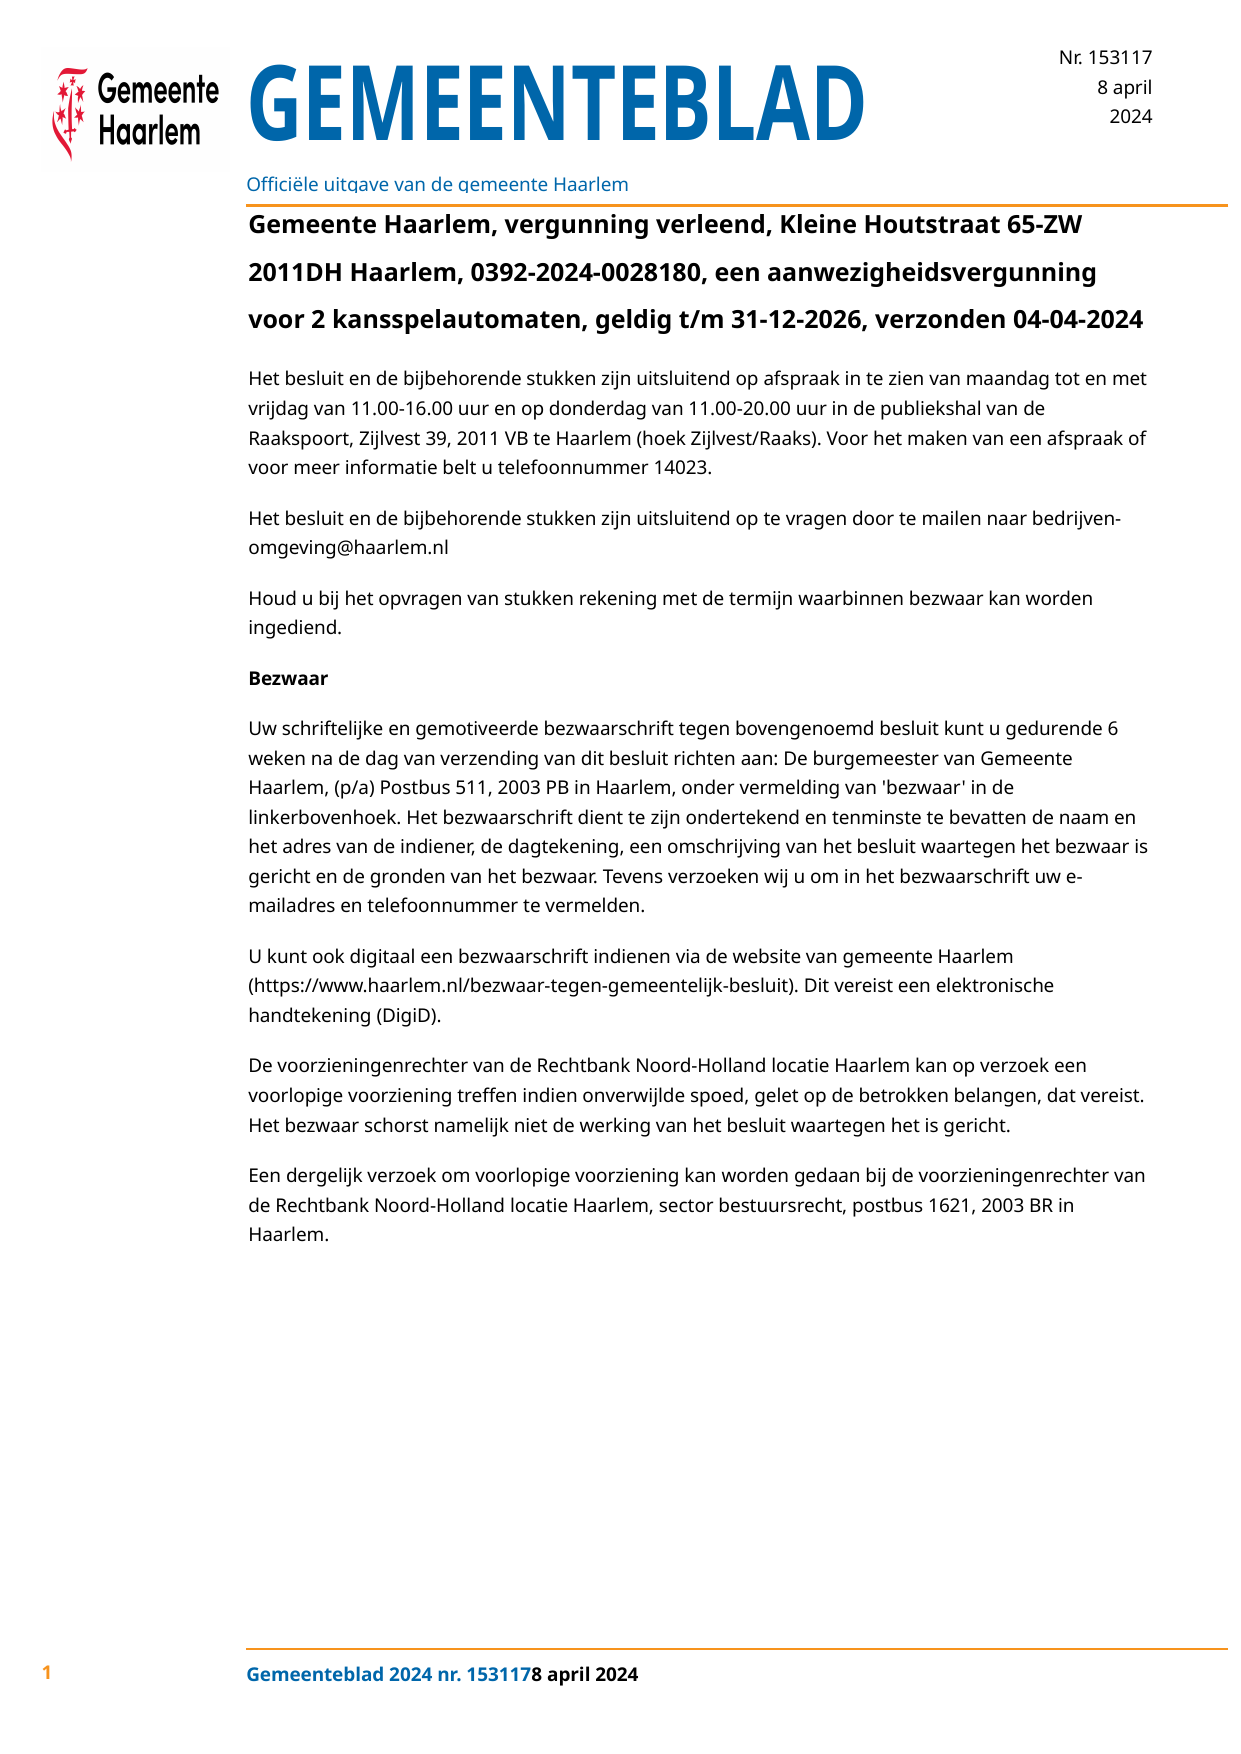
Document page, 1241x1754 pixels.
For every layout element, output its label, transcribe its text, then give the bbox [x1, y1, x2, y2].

text Het besluit en de bijbehorende stukken zijn uitsluitend op afspraak in te zien van maandag tot en met vrijdag van 11.00-16.00 uur en op donderdag van 11.00-20.00 uur in de publiekshal van de Raakspoort, Zijlvest 39, 2011 VB te Haarlem (hoek Zijlvest/Raaks). Voor het maken van een afspraak of voor meer informatie belt u telefoonnummer 14023. [248, 366, 1152, 480]
text U kunt ook digitaal een bezwaarschrift indienen via de website van gemeente Haarlem (https://www.haarlem.nl/bezwaar-tegen-gemeentelijk-besluit). Dit vereist een elektronische handtekening (DigiD). [248, 943, 1152, 1028]
text Bezwaar [248, 665, 1152, 690]
text Uw schriftelijke en gemotiveerde bezwaarschrift tegen bovengenoemd besluit kunt u gedurende 6 weken na de dag van verzending van dit besluit richten aan: De burgemeester van Gemeente Haarlem, (p/a) Postbus 511, 2003 PB in Haarlem, onder vermelding van 'bezwaar' in de linkerbovenhoek. Het bezwaarschrift dient te zijn ondertekend en tenminste te bevatten de naam en het adres van de indiener, de dagtekening, een omschrijving van het besluit waartegen het bezwaar is gericht en de gronden van het bezwaar. Tevens verzoeken wij u om in het bezwaarschrift uw e-mailadres en telefoonnummer te vermelden. [248, 715, 1152, 918]
text Gemeente Haarlem, vergunning verleend, Kleine Houtstraat 65-ZW 2011DH Haarlem, 0392-2024-0028180, een aanwezigheidsvergunning voor 2 kansspelautomaten, geldig t/m 31-12-2026, verzonden 04-04-2024 [248, 207, 1152, 336]
text De voorzieningenrechter van de Rechtbank Noord-Holland locatie Haarlem kan op verzoek een voorlopige voorziening treffen indien onverwijlde spoed, gelet op de betrokken belangen, dat vereist. Het bezwaar schorst namelijk niet de werking van het besluit waartegen het is gericht. [248, 1053, 1152, 1137]
text Houd u bij het opvragen van stukken rekening met de termijn waarbinnen bezwaar kan worden ingediend. [248, 585, 1152, 640]
text Een dergelijk verzoek om voorlopige voorziening kan worden gedaan bij de voorzieningenrechter van de Rechtbank Noord-Holland locatie Haarlem, sector bestuursrecht, postbus 1621, 2003 BR in Haarlem. [248, 1162, 1152, 1247]
text Het besluit en de bijbehorende stukken zijn uitsluitend op te vragen door te mailen naar bedrijven-omgeving@haarlem.nl [248, 505, 1152, 560]
picture [41, 47, 231, 172]
